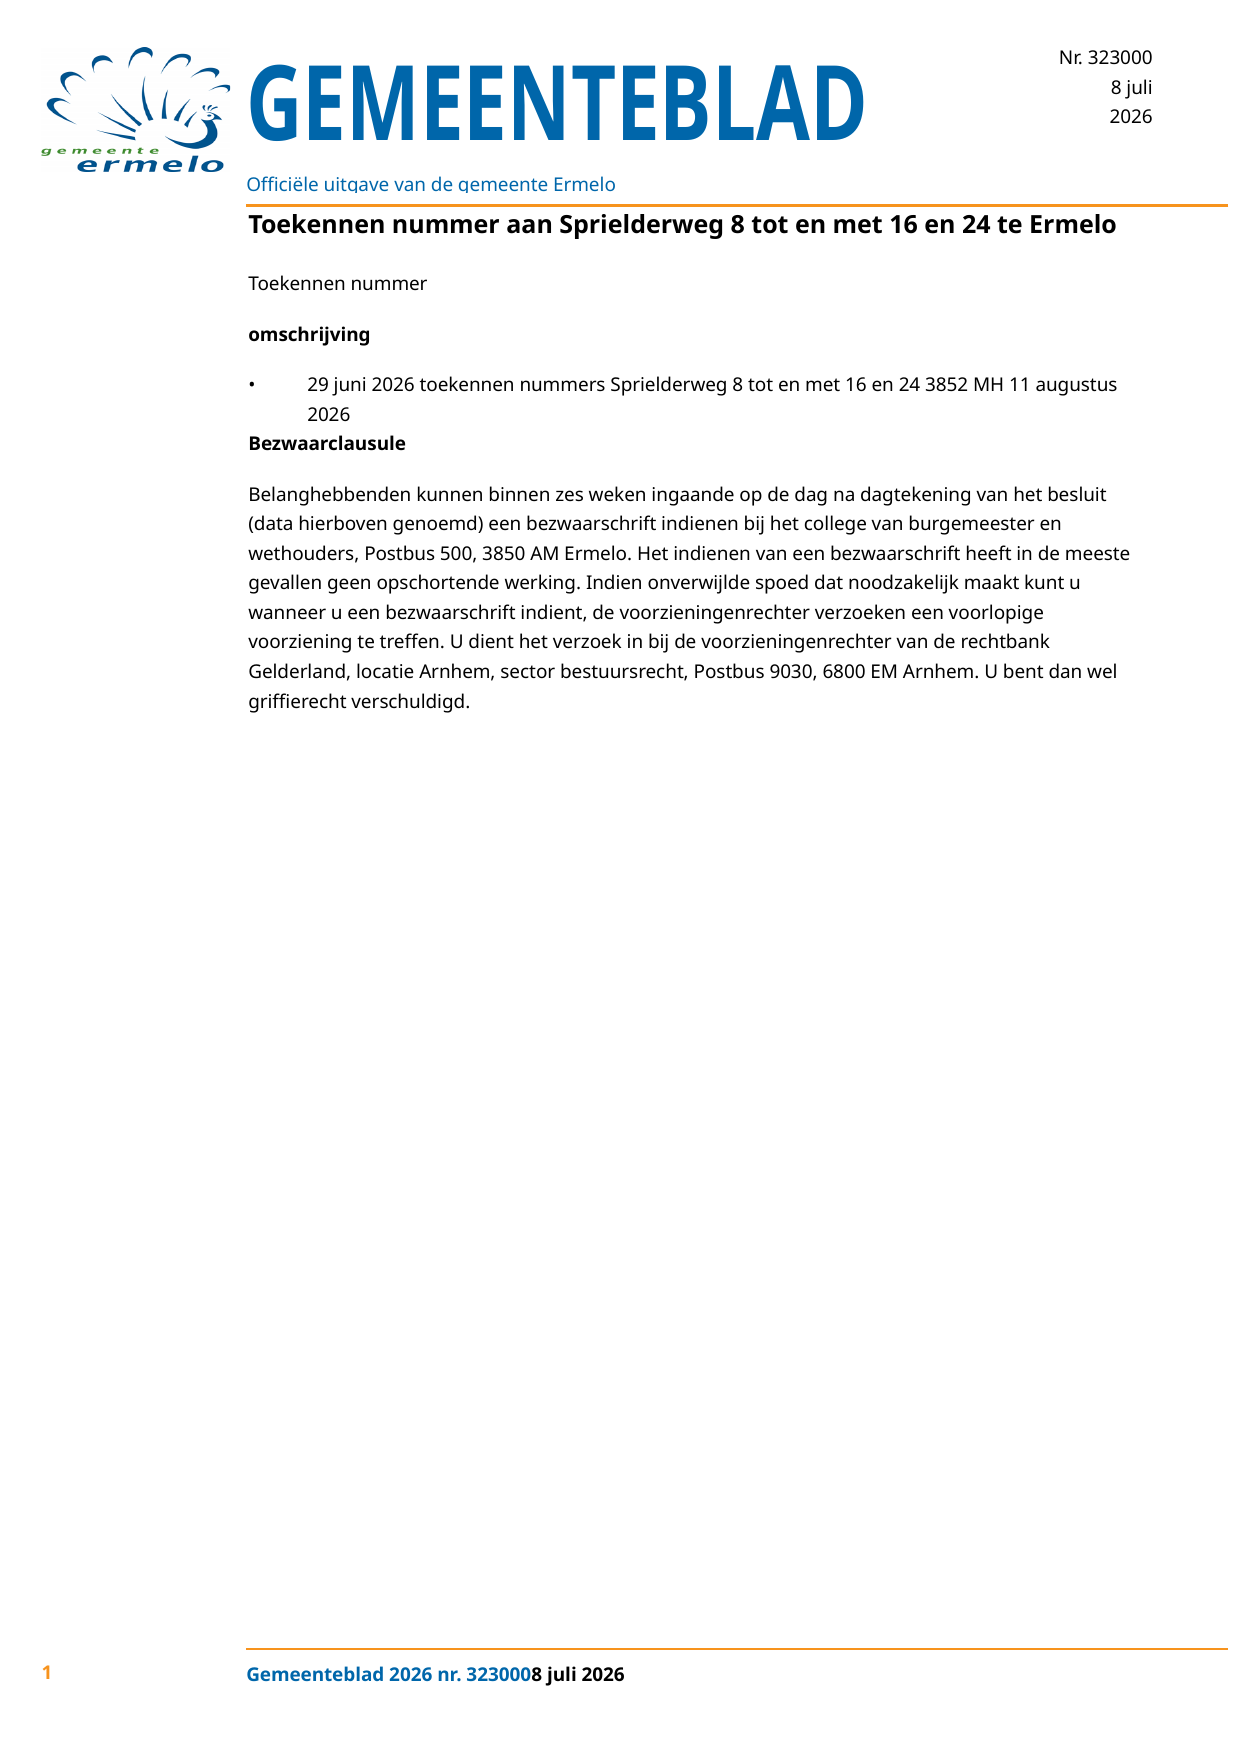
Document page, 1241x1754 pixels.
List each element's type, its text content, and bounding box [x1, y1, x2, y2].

text Toekennen nummer aan Sprielderweg 8 tot en met 16 en 24 te Ermelo [248, 207, 1152, 241]
text omschrijving [248, 321, 1152, 346]
text Bezwaarclausule [248, 430, 1152, 456]
picture [41, 47, 231, 172]
text Toekennen nummer [248, 270, 1152, 296]
text Belanghebbenden kunnen binnen zes weken ingaande op de dag na dagtekening van het besluit (data hierboven genoemd) een bezwaarschrift indienen bij het college van burgemeester en wethouders, Postbus 500, 3850 AM Ermelo. Het indienen van een bezwaarschrift heeft in de meeste gevallen geen opschortende werking. Indien onverwijlde spoed dat noodzakelijk maakt kunt u wanneer u een bezwaarschrift indient, de voorzieningenrechter verzoeken een voorlopige voorziening te treffen. U dient het verzoek in bij de voorzieningenrechter van de rechtbank Gelderland, locatie Arnhem, sector bestuursrecht, Postbus 9030, 6800 EM Arnhem. U bent dan wel griffierecht verschuldigd. [248, 481, 1152, 713]
list 29 juni 2026 toekennen nummers Sprielderweg 8 tot en met 16 en 24 3852 MH 11 augustus 2026 [248, 371, 1152, 426]
